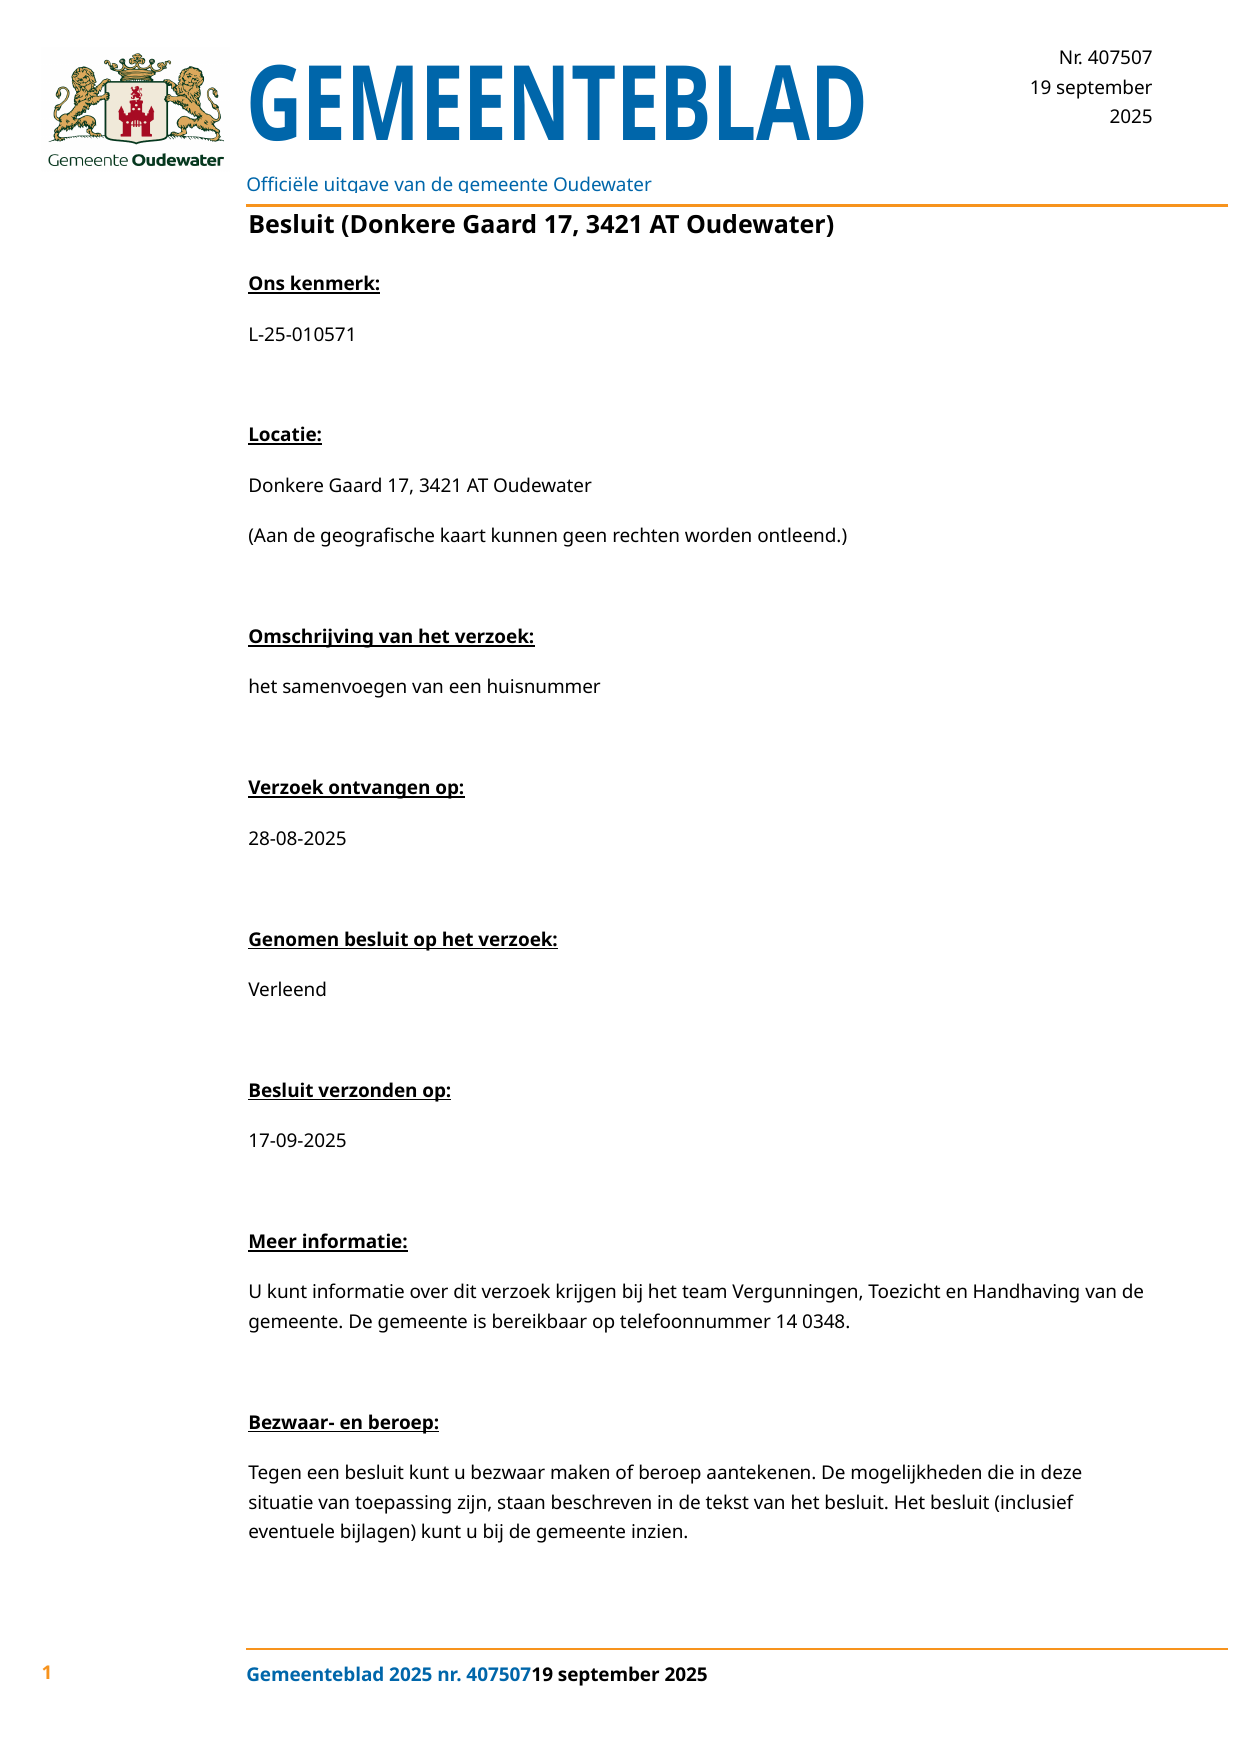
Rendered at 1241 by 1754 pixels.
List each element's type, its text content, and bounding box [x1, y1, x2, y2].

text L-25-010571 [248, 321, 1152, 346]
picture [41, 47, 231, 172]
text Ons kenmerk: [248, 270, 1152, 296]
text (Aan de geografische kaart kunnen geen rechten worden ontleend.) [248, 522, 1152, 548]
text Verzoek ontvangen op: [248, 774, 1152, 800]
text Bezwaar- en beroep: [248, 1409, 1152, 1435]
text Tegen een besluit kunt u bezwaar maken of beroep aantekenen. De mogelijkheden die in deze situatie van toepassing zijn, staan beschreven in de tekst van het besluit. Het besluit (inclusief eventuele bijlagen) kunt u bij de gemeente inzien. [248, 1459, 1152, 1544]
text Besluit verzonden op: [248, 1077, 1152, 1103]
text Verleend [248, 976, 1152, 1002]
text 28-08-2025 [248, 825, 1152, 851]
text Meer informatie: [248, 1228, 1152, 1254]
text U kunt informatie over dit verzoek krijgen bij het team Vergunningen, Toezicht en Handhaving van de gemeente. De gemeente is bereikbaar op telefoonnummer 14 0348. [248, 1279, 1152, 1334]
text Donkere Gaard 17, 3421 AT Oudewater [248, 472, 1152, 498]
text Genomen besluit op het verzoek: [248, 926, 1152, 951]
text Omschrijving van het verzoek: [248, 623, 1152, 649]
text Locatie: [248, 422, 1152, 447]
text Besluit (Donkere Gaard 17, 3421 AT Oudewater) [248, 207, 1152, 241]
text 17-09-2025 [248, 1127, 1152, 1153]
text het samenvoegen van een huisnummer [248, 674, 1152, 699]
